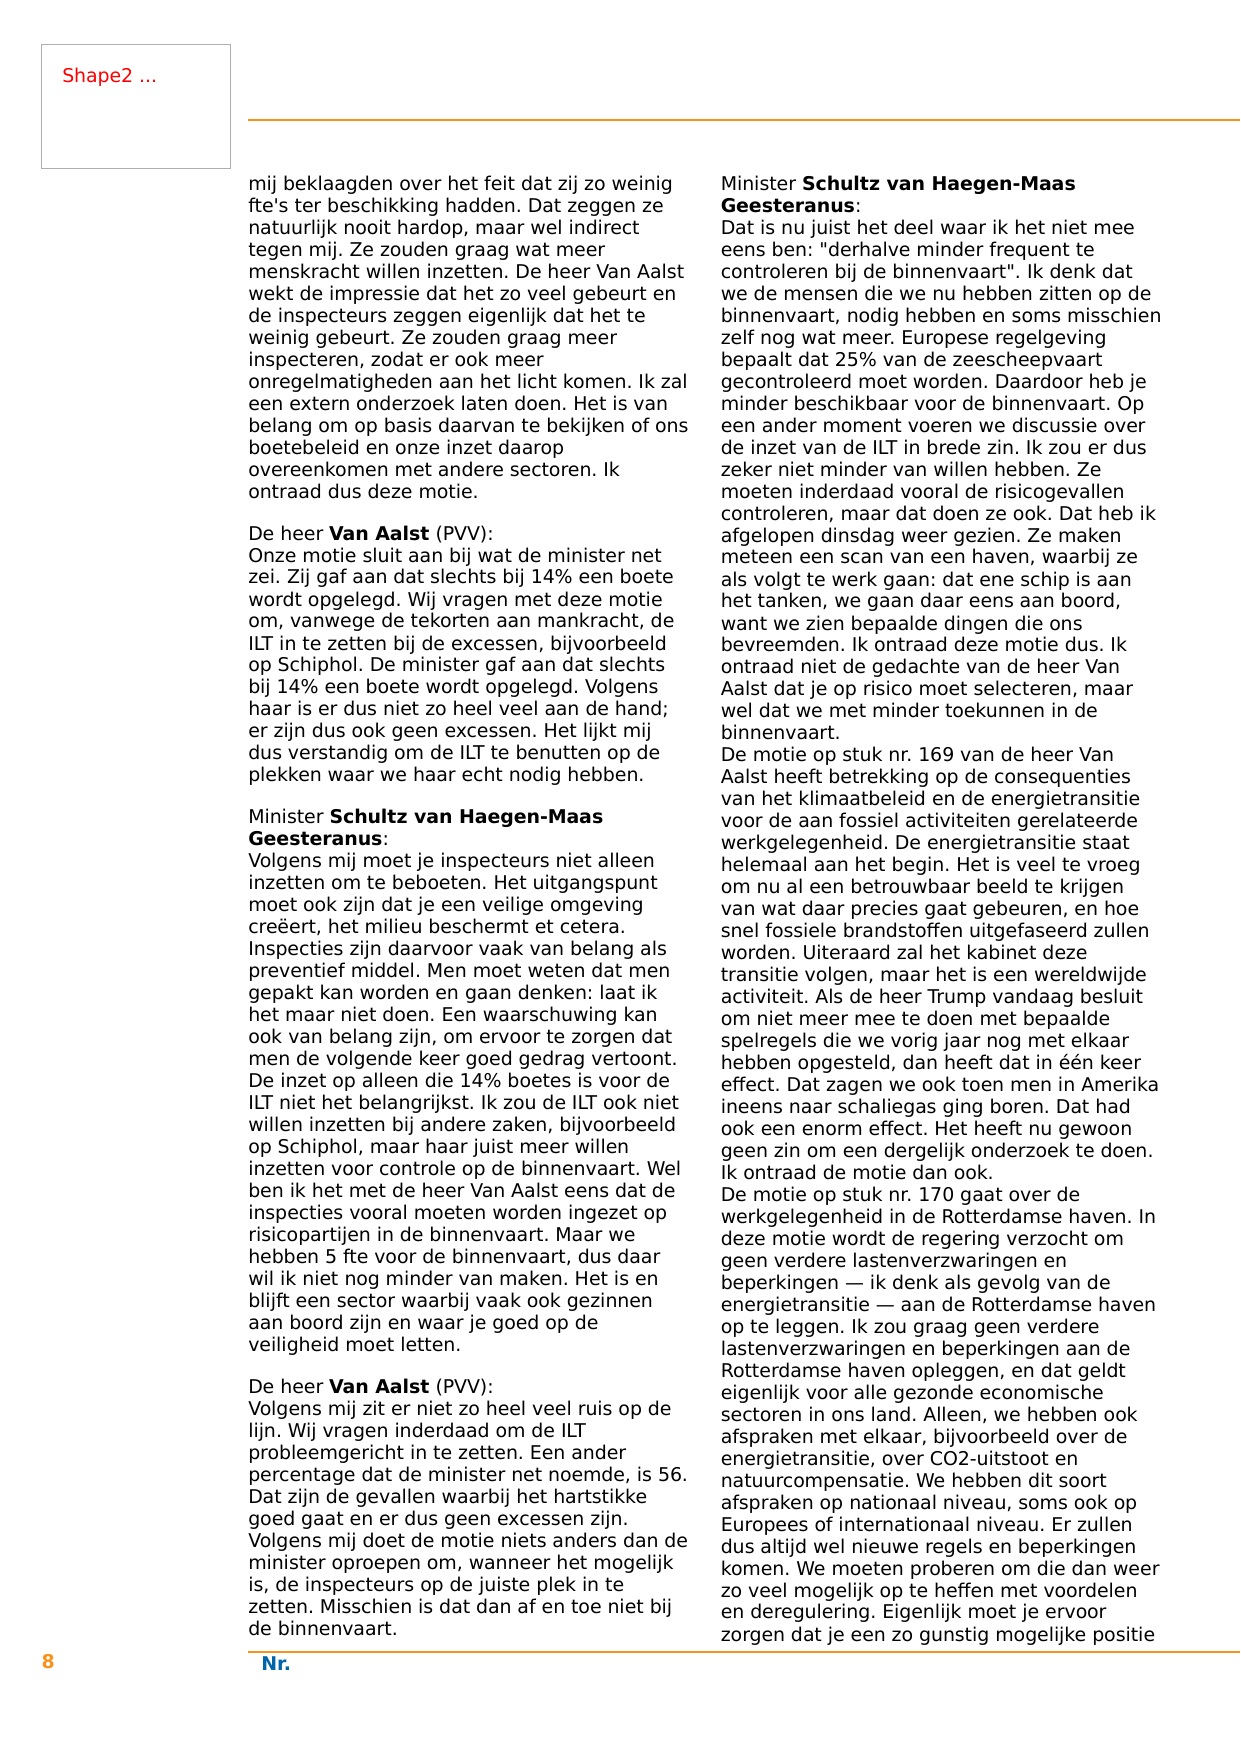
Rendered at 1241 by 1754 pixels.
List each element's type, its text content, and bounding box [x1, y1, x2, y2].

text Volgens mij zit er niet zo heel veel ruis op de lijn. Wij vragen inderdaad om de ILT probleemgericht in te zetten. Een ander percentage dat de minister net noemde, is 56. Dat zijn de gevallen waarbij het hartstikke goed gaat en er dus geen excessen zijn. Volgens mij doet de motie niets anders dan de minister oproepen om, wanneer het mogelijk is, de inspecteurs op de juiste plek in te zetten. Misschien is dat dan af en toe niet bij de binnenvaart. [248, 1398, 691, 1639]
text De motie op stuk nr. 170 gaat over de werkgelegenheid in de Rotterdamse haven. In deze motie wordt de regering verzocht om geen verdere lastenverzwaringen en beperkingen — ik denk als gevolg van de energietransitie — aan de Rotterdamse haven op te leggen. Ik zou graag geen verdere lastenverzwaringen en beperkingen aan de Rotterdamse haven opleggen, en dat geldt eigenlijk voor alle gezonde economische sectoren in ons land. Alleen, we hebben ook afspraken met elkaar, bijvoorbeeld over de energietransitie, over CO2-uitstoot en natuurcompensatie. We hebben dit soort afspraken op nationaal niveau, soms ook op Europees of internationaal niveau. Er zullen dus altijd wel nieuwe regels en beperkingen komen. We moeten proberen om die dan weer zo veel mogelijk op te heffen met voordelen en deregulering. Eigenlijk moet je ervoor zorgen dat je een zo gunstig mogelijke positie [721, 1184, 1163, 1645]
text Onze motie sluit aan bij wat de minister net zei. Zij gaf aan dat slechts bij 14% een boete wordt opgelegd. Wij vragen met deze motie om, vanwege de tekorten aan mankracht, de ILT in te zetten bij de excessen, bijvoorbeeld op Schiphol. De minister gaf aan dat slechts bij 14% een boete wordt opgelegd. Volgens haar is er dus niet zo heel veel aan de hand; er zijn dus ook geen excessen. Het lijkt mij dus verstandig om de ILT te benutten op de plekken waar we haar echt nodig hebben. [248, 544, 691, 786]
text Dat is nu juist het deel waar ik het niet mee eens ben: "derhalve minder frequent te controleren bij de binnenvaart". Ik denk dat we de mensen die we nu hebben zitten op de binnenvaart, nodig hebben en soms misschien zelf nog wat meer. Europese regelgeving bepaalt dat 25% van de zeescheepvaart gecontroleerd moet worden. Daardoor heb je minder beschikbaar voor de binnenvaart. Op een ander moment voeren we discussie over de inzet van de ILT in brede zin. Ik zou er dus zeker niet minder van willen hebben. Ze moeten inderdaad vooral de risicogevallen controleren, maar dat doen ze ook. Dat heb ik afgelopen dinsdag weer gezien. Ze maken meteen een scan van een haven, waarbij ze als volgt te werk gaan: dat ene schip is aan het tanken, we gaan daar eens aan boord, want we zien bepaalde dingen die ons bevreemden. Ik ontraad deze motie dus. Ik ontraad niet de gedachte van de heer Van Aalst dat je op risico moet selecteren, maar wel dat we met minder toekunnen in de binnenvaart. [721, 217, 1163, 744]
text De heer Van Aalst (PVV): [248, 1376, 691, 1398]
text De motie op stuk nr. 169 van de heer Van Aalst heeft betrekking op de consequenties van het klimaatbeleid en de energietransitie voor de aan fossiel activiteiten gerelateerde werkgelegenheid. De energietransitie staat helemaal aan het begin. Het is veel te vroeg om nu al een betrouwbaar beeld te krijgen van wat daar precies gaat gebeuren, en hoe snel fossiele brandstoffen uitgefaseerd zullen worden. Uiteraard zal het kabinet deze transitie volgen, maar het is een wereldwijde activiteit. Als de heer Trump vandaag besluit om niet meer mee te doen met bepaalde spelregels die we vorig jaar nog met elkaar hebben opgesteld, dan heeft dat in één keer effect. Dat zagen we ook toen men in Amerika ineens naar schaliegas ging boren. Dat had ook een enorm effect. Het heeft nu gewoon geen zin om een dergelijk onderzoek te doen. Ik ontraad de motie dan ook. [721, 744, 1163, 1184]
text De heer Van Aalst (PVV): [248, 522, 691, 544]
text mij beklaagden over het feit dat zij zo weinig fte's ter beschikking hadden. Dat zeggen ze natuurlijk nooit hardop, maar wel indirect tegen mij. Ze zouden graag wat meer menskracht willen inzetten. De heer Van Aalst wekt de impressie dat het zo veel gebeurt en de inspecteurs zeggen eigenlijk dat het te weinig gebeurt. Ze zouden graag meer inspecteren, zodat er ook meer onregelmatigheden aan het licht komen. Ik zal een extern onderzoek laten doen. Het is van belang om op basis daarvan te bekijken of ons boetebeleid en onze inzet daarop overeenkomen met andere sectoren. Ik ontraad dus deze motie. [248, 173, 691, 502]
text Volgens mij moet je inspecteurs niet alleen inzetten om te beboeten. Het uitgangspunt moet ook zijn dat je een veilige omgeving creëert, het milieu beschermt et cetera. Inspecties zijn daarvoor vaak van belang als preventief middel. Men moet weten dat men gepakt kan worden en gaan denken: laat ik het maar niet doen. Een waarschuwing kan ook van belang zijn, om ervoor te zorgen dat men de volgende keer goed gedrag vertoont. De inzet op alleen die 14% boetes is voor de ILT niet het belangrijkst. Ik zou de ILT ook niet willen inzetten bij andere zaken, bijvoorbeeld op Schiphol, maar haar juist meer willen inzetten voor controle op de binnenvaart. Wel ben ik het met de heer Van Aalst eens dat de inspecties vooral moeten worden ingezet op risicopartijen in de binnenvaart. Maar we hebben 5 fte voor de binnenvaart, dus daar wil ik niet nog minder van maken. Het is en blijft een sector waarbij vaak ook gezinnen aan boord zijn en waar je goed op de veiligheid moet letten. [248, 850, 691, 1356]
text Minister Schultz van Haegen-Maas Geesteranus: [721, 173, 1163, 217]
text Minister Schultz van Haegen-Maas Geesteranus: [248, 806, 691, 850]
